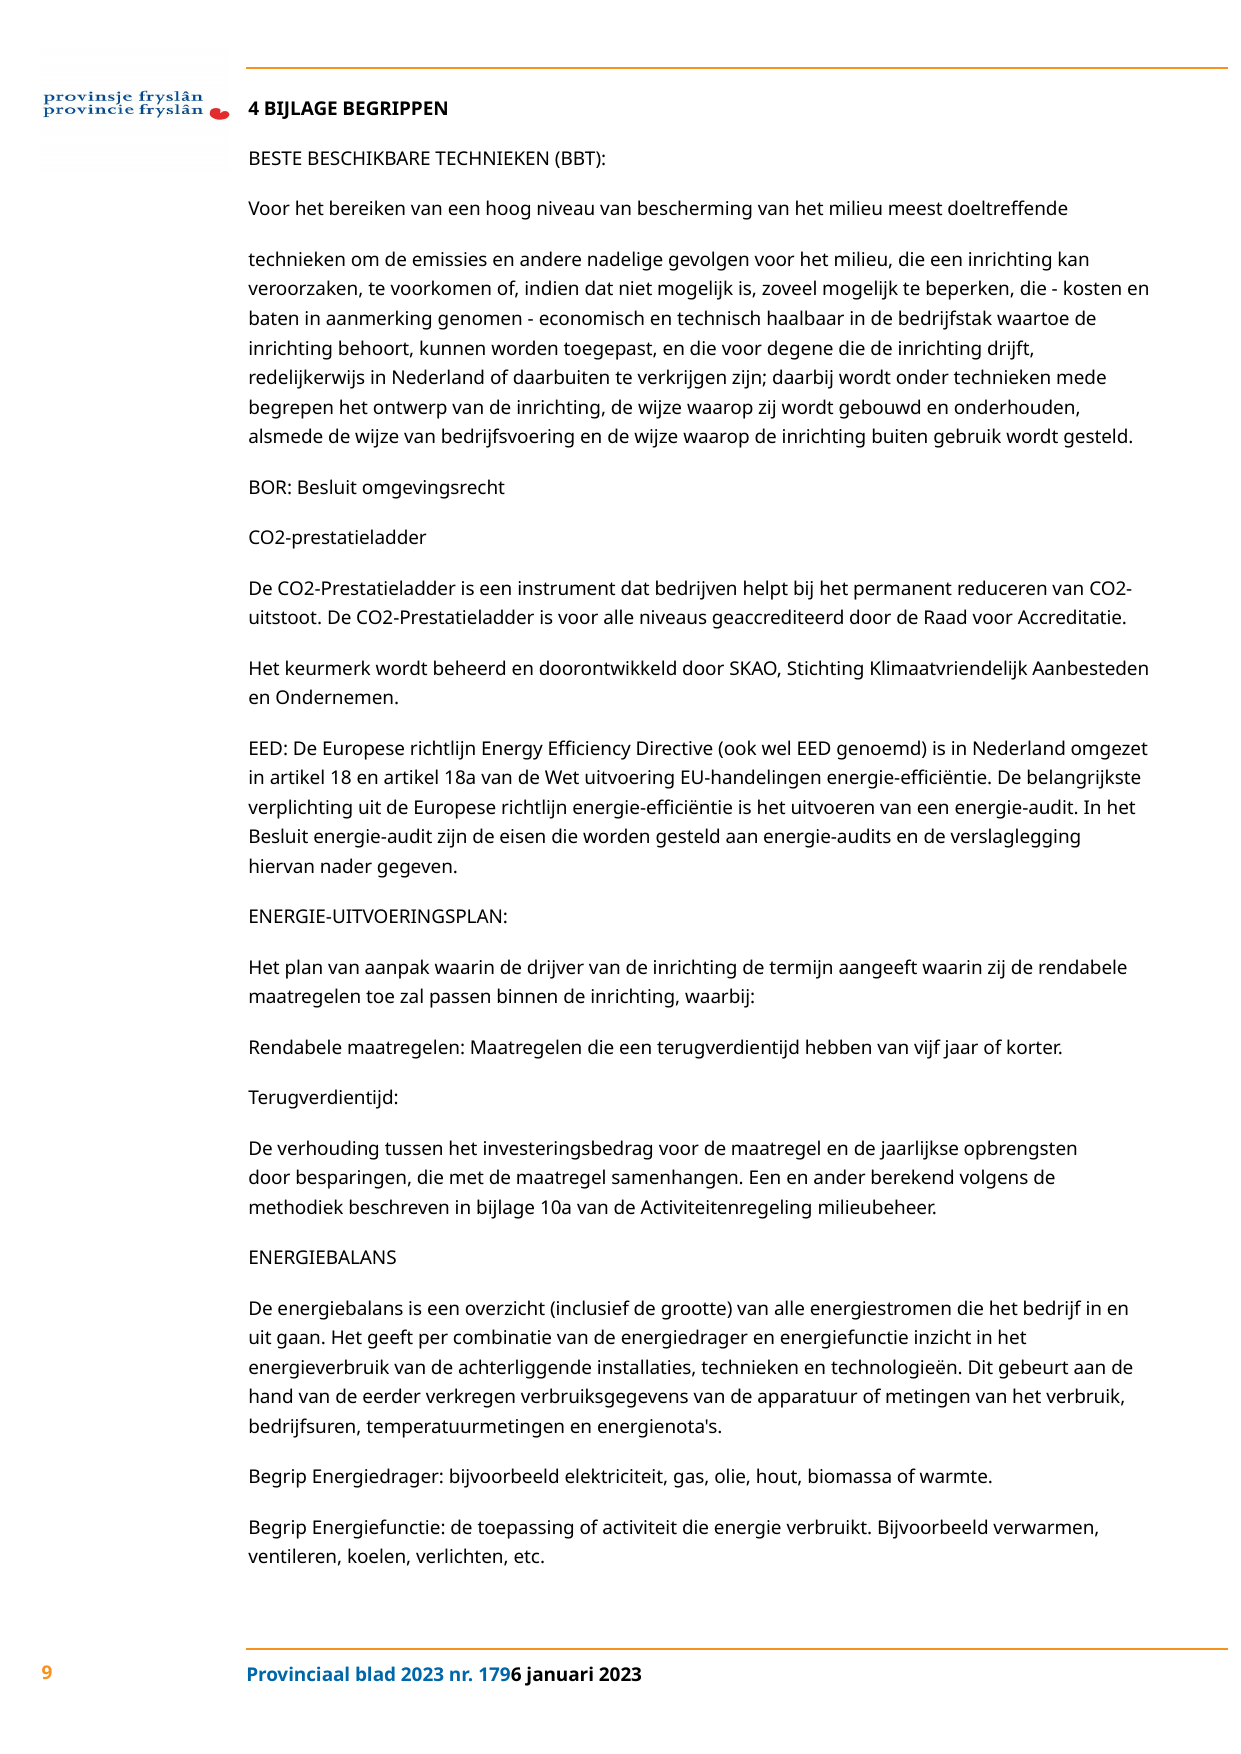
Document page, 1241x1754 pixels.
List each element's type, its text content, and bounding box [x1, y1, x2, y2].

text De energiebalans is een overzicht (inclusief de grootte) van alle energiestromen die het bedrijf in en uit gaan. Het geeft per combinatie van de energiedrager en energiefunctie inzicht in het energieverbruik van de achterliggende installaties, technieken en technologieën. Dit gebeurt aan de hand van de eerder verkregen verbruiksgegevens van de apparatuur of metingen van het verbruik, bedrijfsuren, temperatuurmetingen en energienota's. [248, 1295, 1152, 1439]
text Rendabele maatregelen: Maatregelen die een terugverdientijd hebben van vijf jaar of korter. [248, 1034, 1152, 1060]
text Begrip Energiedrager: bijvoorbeeld elektriciteit, gas, olie, hout, biomassa of warmte. [248, 1463, 1152, 1489]
text Het plan van aanpak waarin de drijver van de inrichting de termijn aangeeft waarin zij de rendabele maatregelen toe zal passen binnen de inrichting, waarbij: [248, 954, 1152, 1009]
text De verhouding tussen het investeringsbedrag voor de maatregel en de jaarlijkse opbrengsten door besparingen, die met de maatregel samenhangen. Een en ander berekend volgens de methodiek beschreven in bijlage 10a van de Activiteitenregeling milieubeheer. [248, 1135, 1152, 1220]
picture [41, 47, 231, 172]
text CO2-prestatieladder [248, 524, 1152, 550]
text Begrip Energiefunctie: de toepassing of activiteit die energie verbruikt. Bijvoorbeeld verwarmen, ventileren, koelen, verlichten, etc. [248, 1514, 1152, 1569]
text ENERGIEBALANS [248, 1244, 1152, 1270]
text EED: De Europese richtlijn Energy Efficiency Directive (ook wel EED genoemd) is in Nederland omgezet in artikel 18 en artikel 18a van de Wet uitvoering EU-handelingen energie-efficiëntie. De belangrijkste verplichting uit de Europese richtlijn energie-efficiëntie is het uitvoeren van een energie-audit. In het Besluit energie-audit zijn de eisen die worden gesteld aan energie-audits en de verslaglegging hiervan nader gegeven. [248, 735, 1152, 879]
text BOR: Besluit omgevingsrecht [248, 474, 1152, 500]
text Terugverdientijd: [248, 1084, 1152, 1110]
text Het keurmerk wordt beheerd en doorontwikkeld door SKAO, Stichting Klimaatvriendelijk Aanbesteden en Ondernemen. [248, 655, 1152, 710]
text technieken om de emissies en andere nadelige gevolgen voor het milieu, die een inrichting kan veroorzaken, te voorkomen of, indien dat niet mogelijk is, zoveel mogelijk te beperken, die - kosten en baten in aanmerking genomen - economisch en technisch haalbaar in de bedrijfstak waartoe de inrichting behoort, kunnen worden toegepast, en die voor degene die de inrichting drijft, redelijkerwijs in Nederland of daarbuiten te verkrijgen zijn; daarbij wordt onder technieken mede begrepen het ontwerp van de inrichting, de wijze waarop zij wordt gebouwd en onderhouden, alsmede de wijze van bedrijfsvoering en de wijze waarop de inrichting buiten gebruik wordt gesteld. [248, 246, 1152, 449]
text De CO2-Prestatieladder is een instrument dat bedrijven helpt bij het permanent reduceren van CO2-uitstoot. De CO2-Prestatieladder is voor alle niveaus geaccrediteerd door de Raad voor Accreditatie. [248, 575, 1152, 630]
text Voor het bereiken van een hoog niveau van bescherming van het milieu meest doeltreffende [248, 196, 1152, 221]
text 4 BIJLAGE BEGRIPPEN [248, 95, 1152, 121]
text BESTE BESCHIKBARE TECHNIEKEN (BBT): [248, 145, 1152, 171]
text ENERGIE-UITVOERINGSPLAN: [248, 903, 1152, 929]
